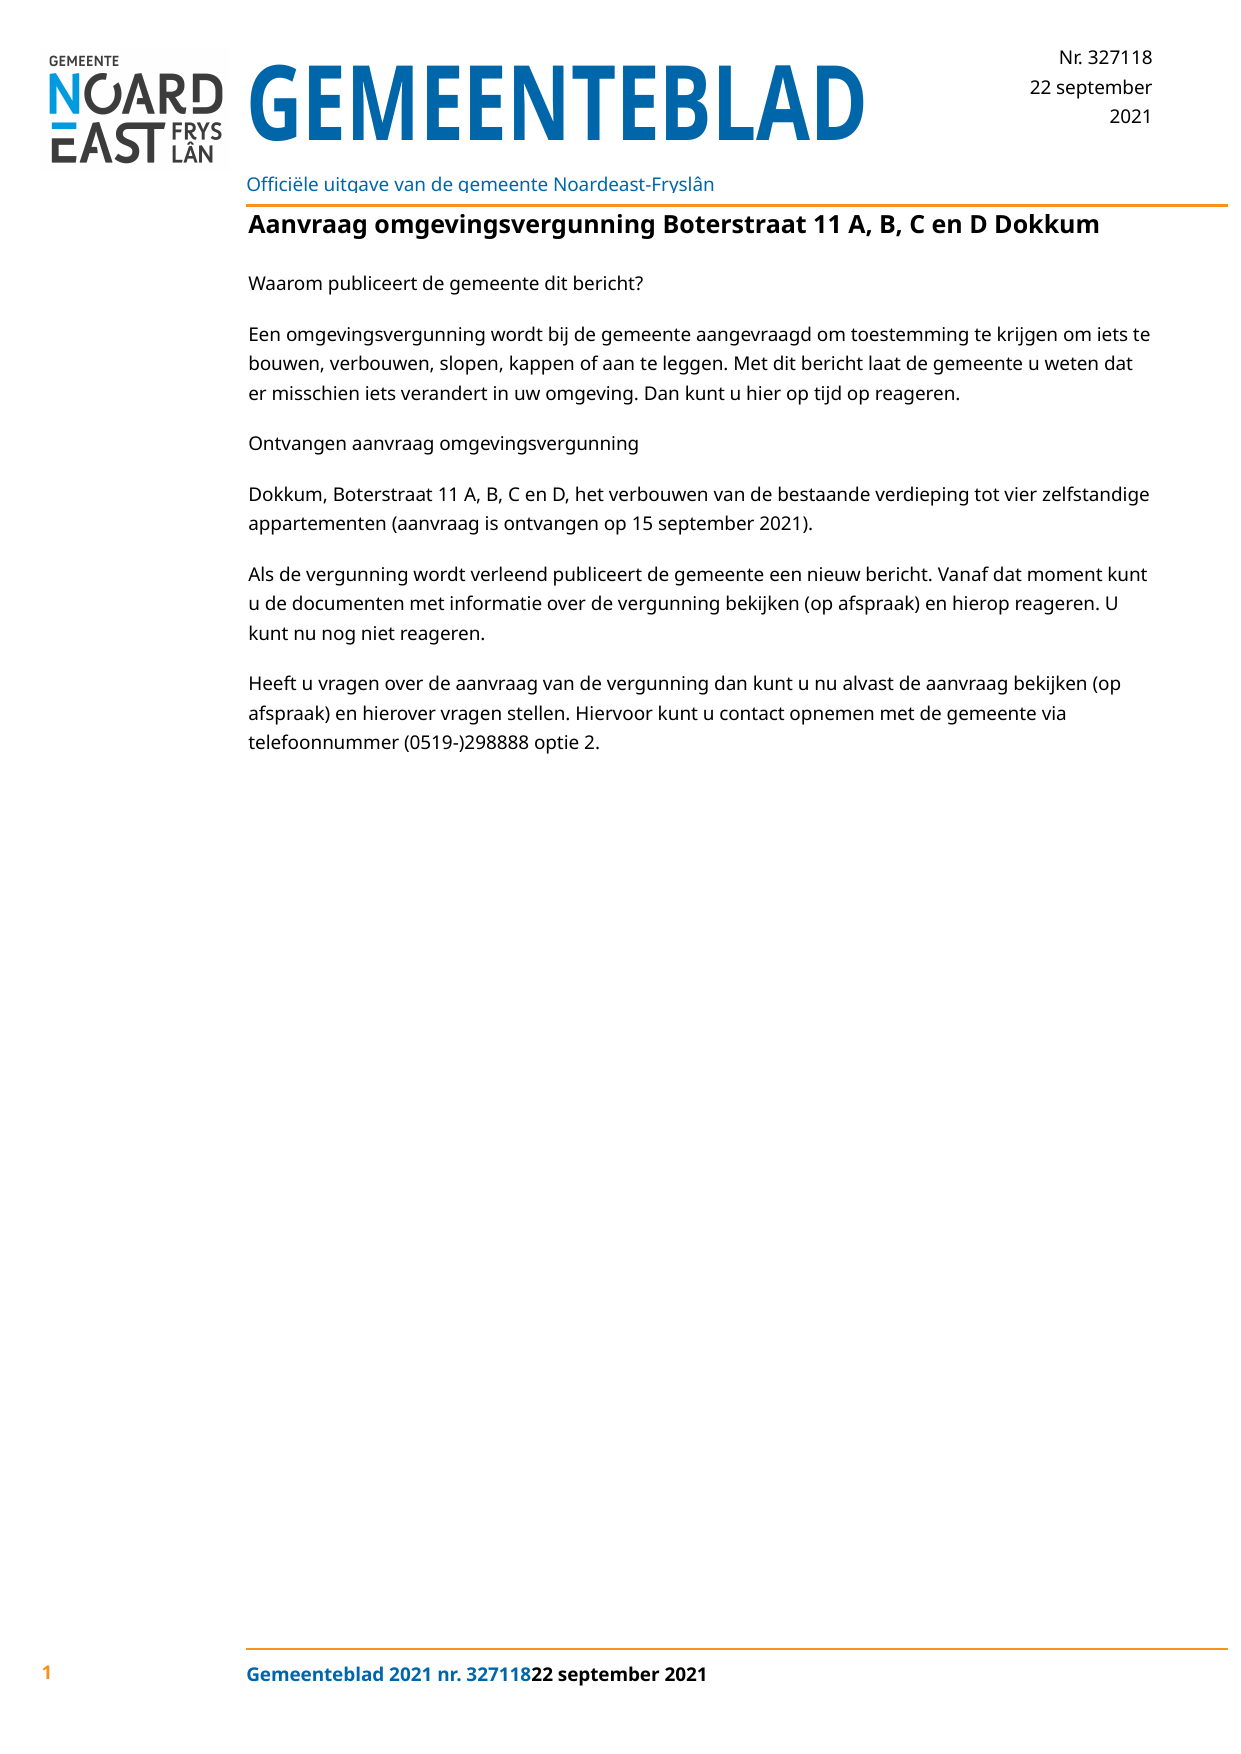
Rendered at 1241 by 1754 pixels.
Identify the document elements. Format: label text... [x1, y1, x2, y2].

text Ontvangen aanvraag omgevingsvergunning [248, 430, 1152, 456]
text Aanvraag omgevingsvergunning Boterstraat 11 A, B, C en D Dokkum [248, 207, 1152, 241]
text Dokkum, Boterstraat 11 A, B, C en D, het verbouwen van de bestaande verdieping tot vier zelfstandige appartementen (aanvraag is ontvangen op 15 september 2021). [248, 481, 1152, 536]
text Als de vergunning wordt verleend publiceert de gemeente een nieuw bericht. Vanaf dat moment kunt u de documenten met informatie over de vergunning bekijken (op afspraak) en hierop reageren. U kunt nu nog niet reageren. [248, 561, 1152, 646]
picture [41, 47, 231, 172]
text Een omgevingsvergunning wordt bij de gemeente aangevraagd om toestemming te krijgen om iets te bouwen, verbouwen, slopen, kappen of aan te leggen. Met dit bericht laat de gemeente u weten dat er misschien iets verandert in uw omgeving. Dan kunt u hier op tijd op reageren. [248, 321, 1152, 406]
text Waarom publiceert de gemeente dit bericht? [248, 270, 1152, 296]
text Heeft u vragen over de aanvraag van de vergunning dan kunt u nu alvast de aanvraag bekijken (op afspraak) en hierover vragen stellen. Hiervoor kunt u contact opnemen met de gemeente via telefoonnummer (0519-)298888 optie 2. [248, 670, 1152, 755]
